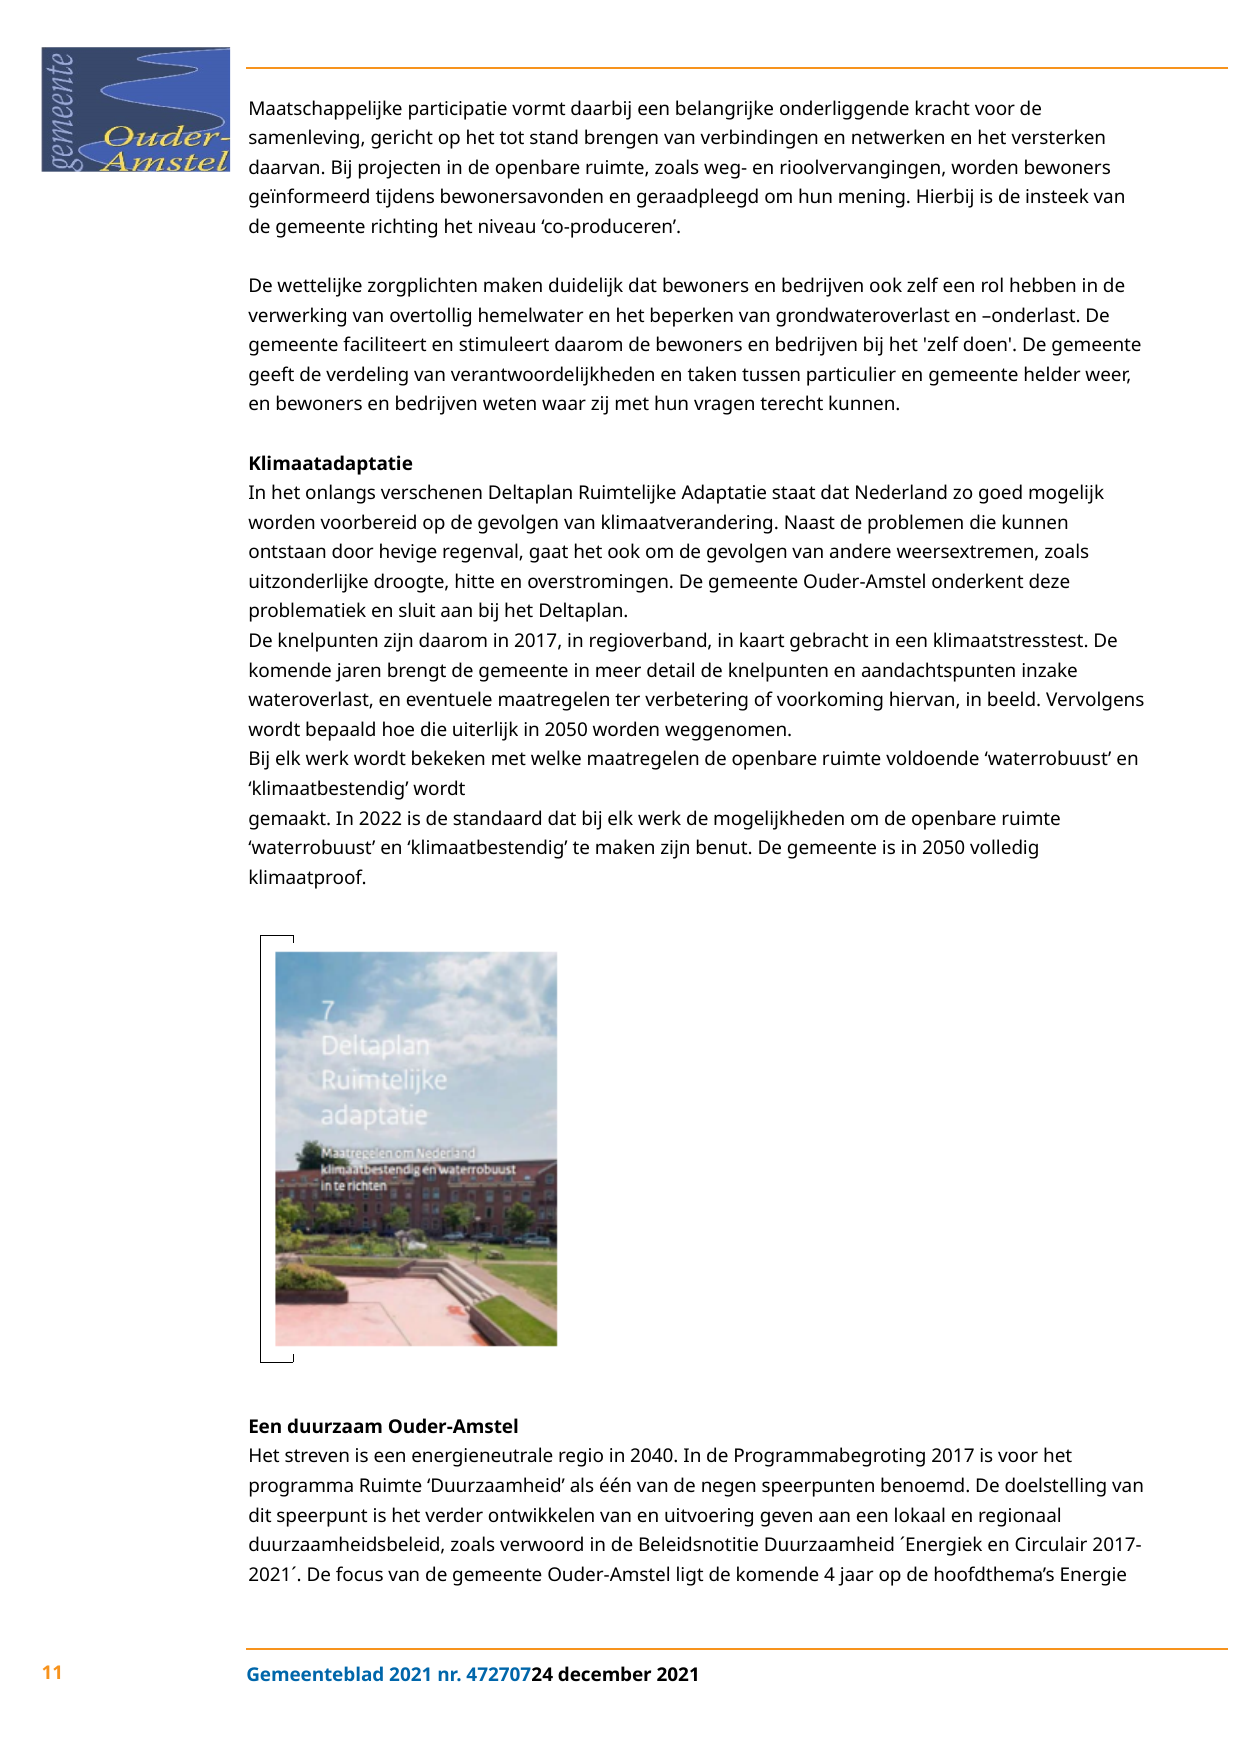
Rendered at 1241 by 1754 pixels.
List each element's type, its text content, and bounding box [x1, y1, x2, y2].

text gemaakt. In 2022 is de standaard dat bij elk werk de mogelijkheden om de openbare ruimte ‘waterrobuust’ en ‘klimaatbestendig’ te maken zijn benut. De gemeente is in 2050 volledig klimaatproof. [248, 805, 1152, 890]
text Klimaatadaptatie [248, 450, 1152, 476]
picture [41, 47, 231, 172]
text Bij elk werk wordt bekeken met welke maatregelen de openbare ruimte voldoende ‘waterrobuust’ en ‘klimaatbestendig’ wordt [248, 746, 1152, 801]
text De knelpunten zijn daarom in 2017, in regioverband, in kaart gebracht in een klimaatstresstest. De komende jaren brengt de gemeente in meer detail de knelpunten en aandachtspunten inzake wateroverlast, en eventuele maatregelen ter verbetering of voorkoming hiervan, in beeld. Vervolgens wordt bepaald hoe die uiterlijk in 2050 worden weggenomen. [248, 627, 1152, 742]
text Het streven is een energieneutrale regio in 2040. In de Programmabegroting 2017 is voor het programma Ruimte ‘Duurzaamheid’ als één van de negen speerpunten benoemd. De doelstelling van dit speerpunt is het verder ontwikkelen van en uitvoering geven aan een lokaal en regionaal duurzaamheidsbeleid, zoals verwoord in de Beleidsnotitie Duurzaamheid ´Energiek en Circulair 2017- 2021´. De focus van de gemeente Ouder-Amstel ligt de komende 4 jaar op de hoofdthema’s Energie [248, 1443, 1152, 1587]
text Een duurzaam Ouder-Amstel [248, 1413, 1152, 1439]
picture [268, 943, 565, 1354]
text Maatschappelijke participatie vormt daarbij een belangrijke onderliggende kracht voor de samenleving, gericht op het tot stand brengen van verbindingen en netwerken en het versterken daarvan. Bij projecten in de openbare ruimte, zoals weg- en rioolvervangingen, worden bewoners geïnformeerd tijdens bewonersavonden en geraadpleegd om hun mening. Hierbij is de insteek van de gemeente richting het niveau ‘co-produceren’. [248, 95, 1152, 239]
text De wettelijke zorgplichten maken duidelijk dat bewoners en bedrijven ook zelf een rol hebben in de verwerking van overtollig hemelwater en het beperken van grondwateroverlast en –onderlast. De gemeente faciliteert en stimuleert daarom de bewoners en bedrijven bij het 'zelf doen'. De gemeente geeft de verdeling van verantwoordelijkheden en taken tussen particulier en gemeente helder weer, en bewoners en bedrijven weten waar zij met hun vragen terecht kunnen. [248, 272, 1152, 416]
text In het onlangs verschenen Deltaplan Ruimtelijke Adaptatie staat dat Nederland zo goed mogelijk worden voorbereid op de gevolgen van klimaatverandering. Naast de problemen die kunnen ontstaan door hevige regenval, gaat het ook om de gevolgen van andere weersextremen, zoals uitzonderlijke droogte, hitte en overstromingen. De gemeente Ouder-Amstel onderkent deze problematiek en sluit aan bij het Deltaplan. [248, 479, 1152, 623]
